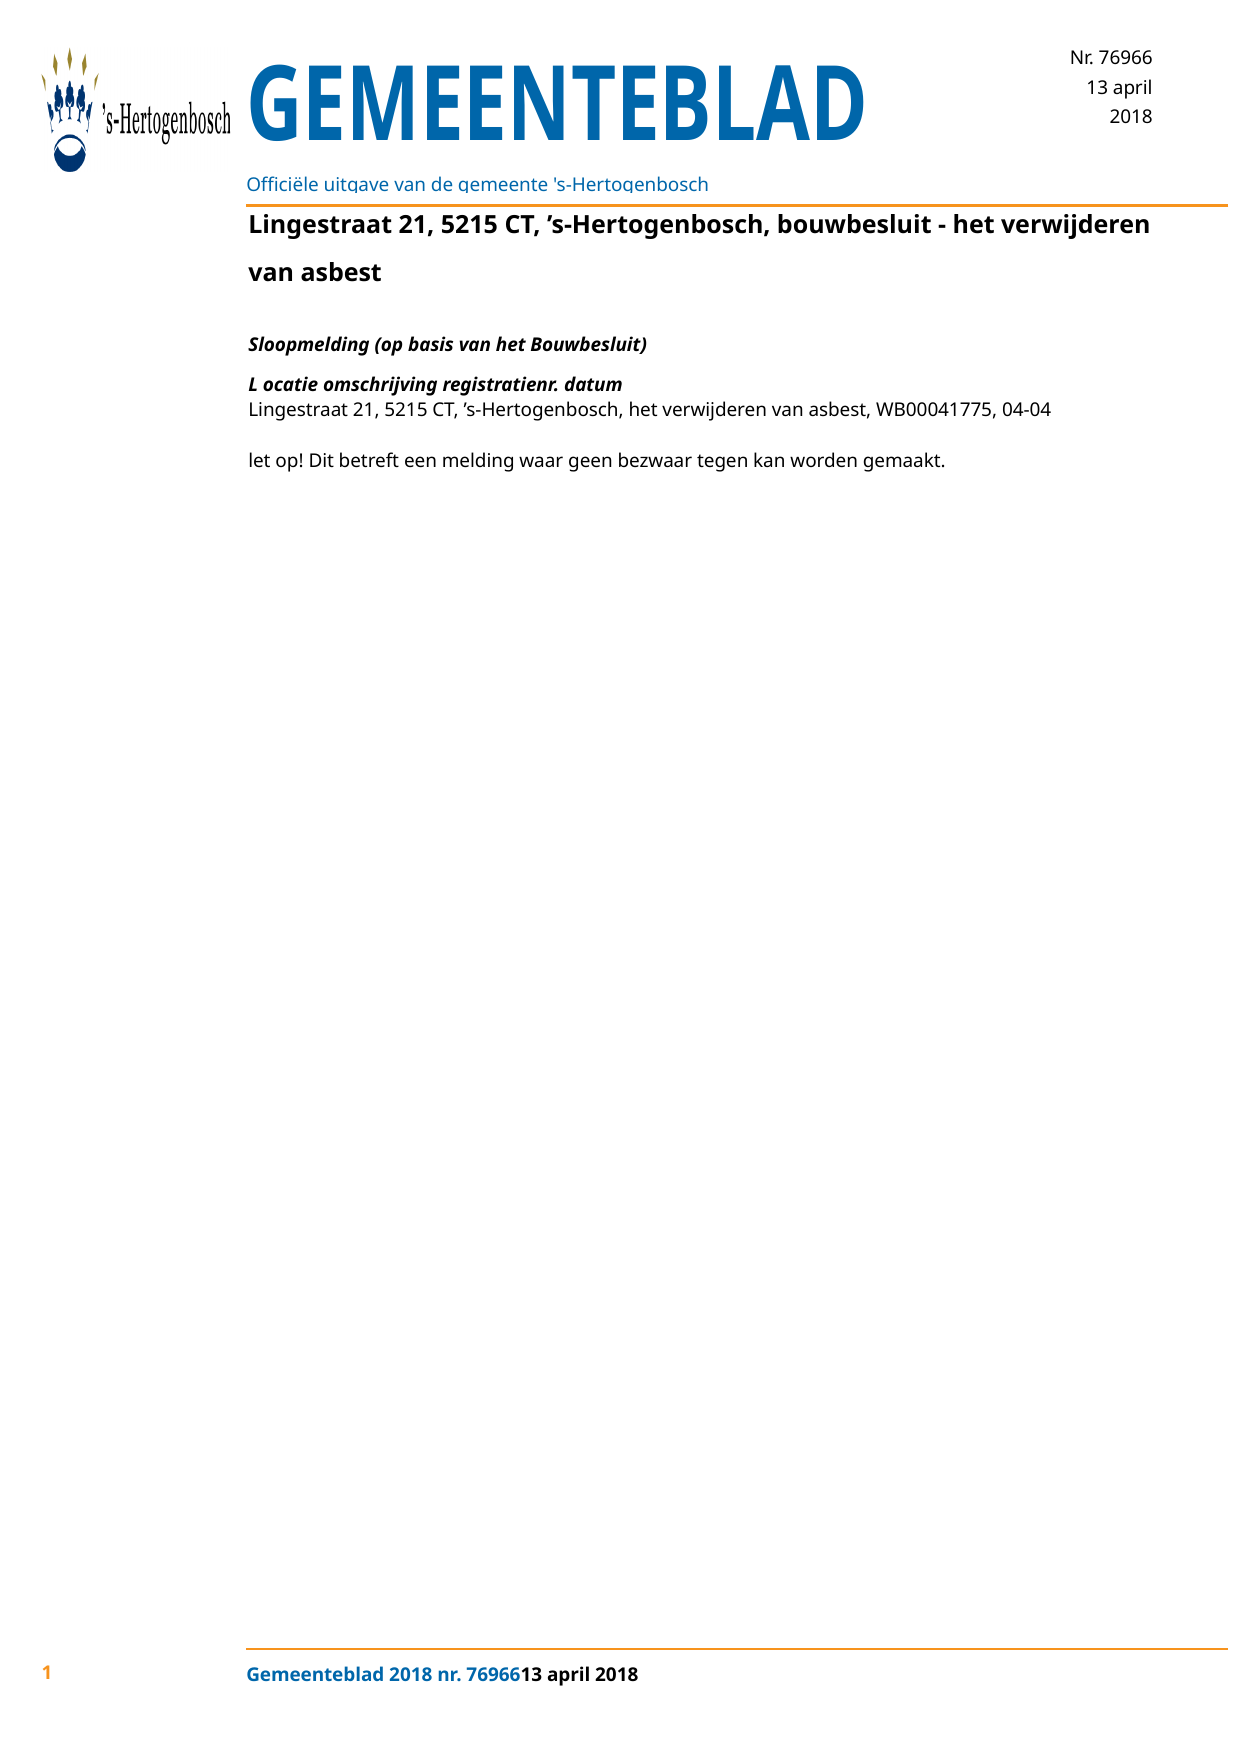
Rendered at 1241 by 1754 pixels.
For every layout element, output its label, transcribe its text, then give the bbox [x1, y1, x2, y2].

text L ocatie omschrijving registratienr. datum [248, 371, 1152, 396]
text Lingestraat 21, 5215 CT, ’s-Hertogenbosch, het verwijderen van asbest, WB00041775, 04-04 [248, 396, 1152, 422]
text Sloopmelding (op basis van het Bouwbesluit) [248, 331, 1152, 357]
text Lingestraat 21, 5215 CT, ’s-Hertogenbosch, bouwbesluit - het verwijderen van asbest [248, 207, 1152, 288]
text let op! Dit betreft een melding waar geen bezwaar tegen kan worden gemaakt. [248, 447, 1152, 473]
picture [41, 47, 231, 172]
